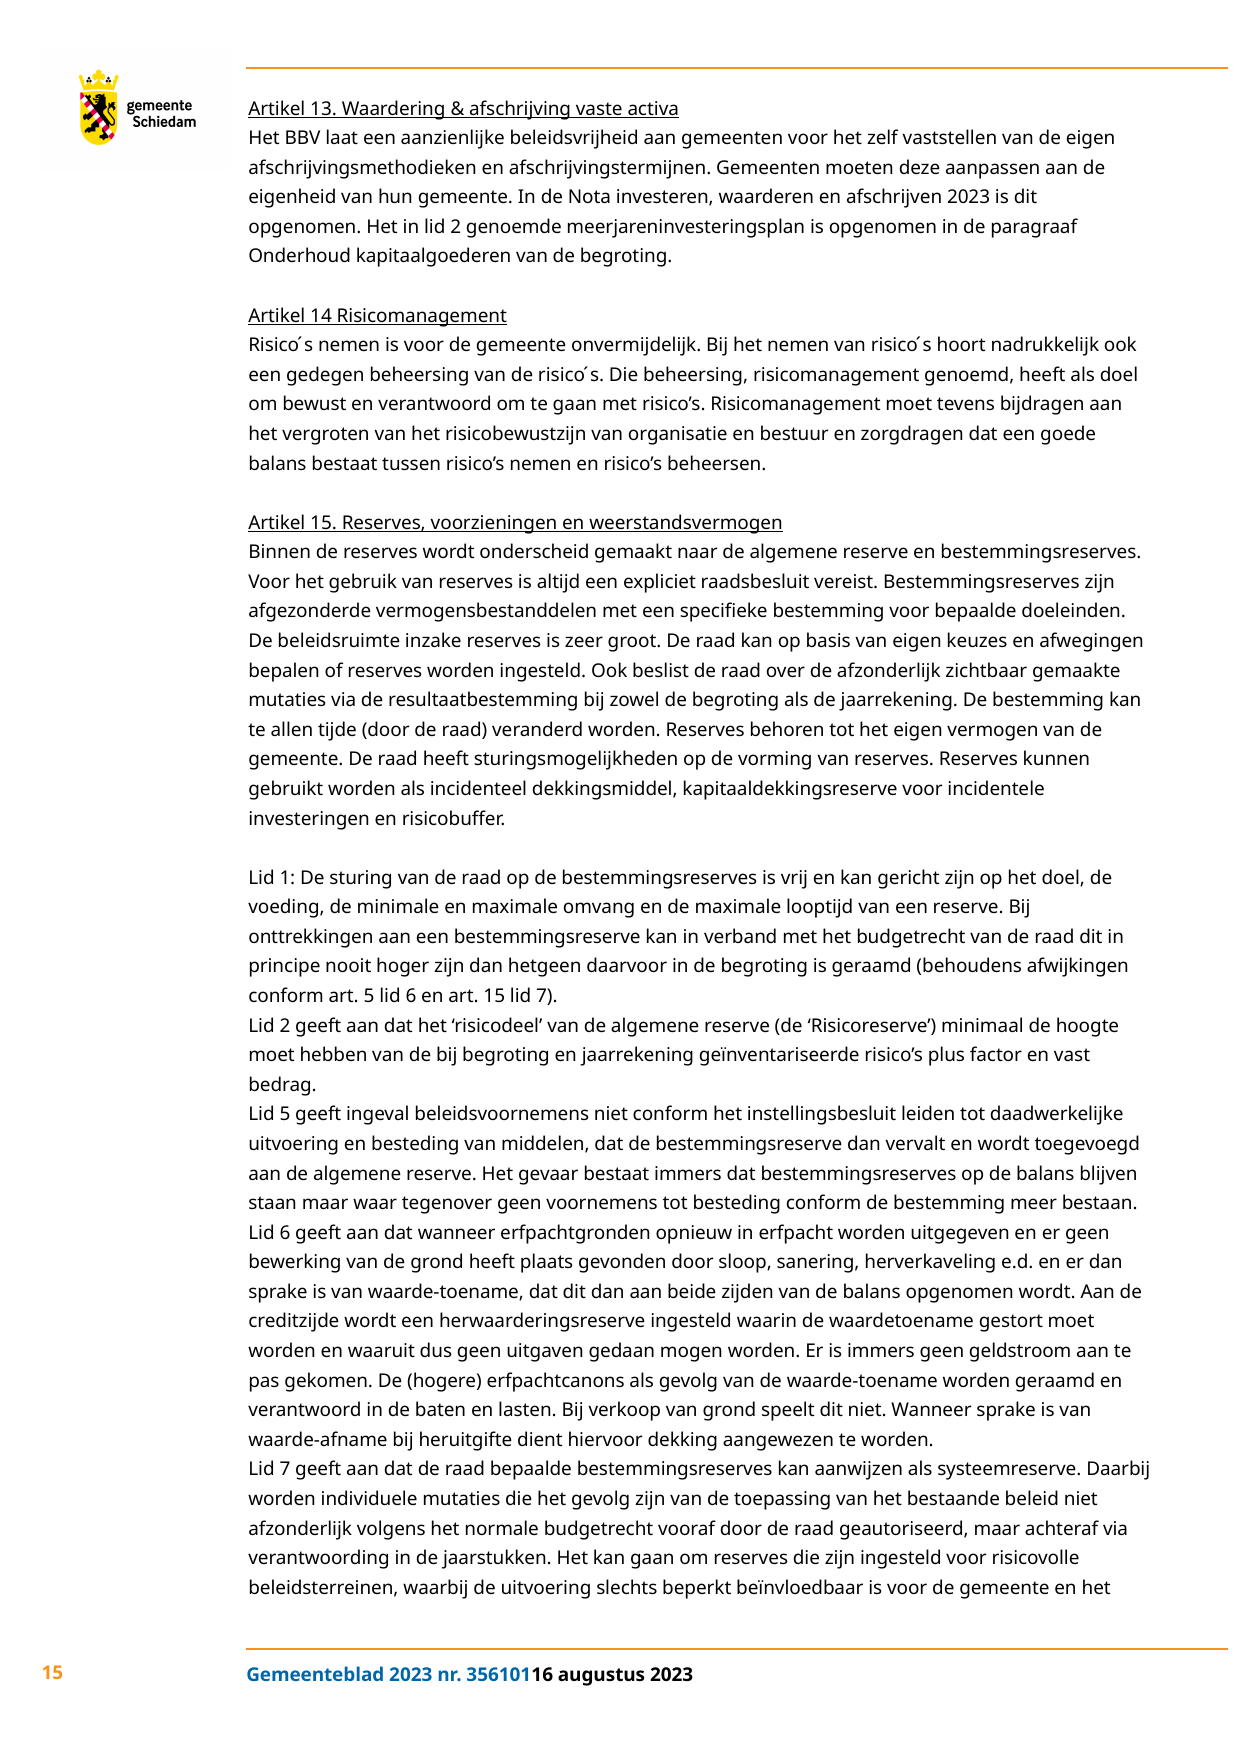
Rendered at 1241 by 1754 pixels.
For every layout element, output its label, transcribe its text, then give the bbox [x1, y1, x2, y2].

text Artikel 13. Waardering & afschrijving vaste activa [248, 95, 1152, 121]
text Lid 6 geeft aan dat wanneer erfpachtgronden opnieuw in erfpacht worden uitgegeven en er geen bewerking van de grond heeft plaats gevonden door sloop, sanering, herverkaveling e.d. en er dan sprake is van waarde-toename, dat dit dan aan beide zijden van de balans opgenomen wordt. Aan de creditzijde wordt een herwaarderingsreserve ingesteld waarin de waardetoename gestort moet worden en waaruit dus geen uitgaven gedaan mogen worden. Er is immers geen geldstroom aan te pas gekomen. De (hogere) erfpachtcanons als gevolg van de waarde-toename worden geraamd en verantwoord in de baten en lasten. Bij verkoop van grond speelt dit niet. Wanneer sprake is van waarde-afname bij heruitgifte dient hiervoor dekking aangewezen te worden. [248, 1219, 1152, 1452]
text Binnen de reserves wordt onderscheid gemaakt naar de algemene reserve en bestemmingsreserves. Voor het gebruik van reserves is altijd een expliciet raadsbesluit vereist. Bestemmingsreserves zijn afgezonderde vermogensbestanddelen met een specifieke bestemming voor bepaalde doeleinden. De beleidsruimte inzake reserves is zeer groot. De raad kan op basis van eigen keuzes en afwegingen bepalen of reserves worden ingesteld. Ook beslist de raad over de afzonderlijk zichtbaar gemaakte mutaties via de resultaatbestemming bij zowel de begroting als de jaarrekening. De bestemming kan te allen tijde (door de raad) veranderd worden. Reserves behoren tot het eigen vermogen van de gemeente. De raad heeft sturingsmogelijkheden op de vorming van reserves. Reserves kunnen gebruikt worden als incidenteel dekkingsmiddel, kapitaaldekkingsreserve voor incidentele investeringen en risicobuffer. [248, 538, 1152, 831]
text Artikel 15. Reserves, voorzieningen en weerstandsvermogen [248, 509, 1152, 535]
text Lid 2 geeft aan dat het ‘risicodeel’ van de algemene reserve (de ‘Risicoreserve’) minimaal de hoogte moet hebben van de bij begroting en jaarrekening geïnventariseerde risico’s plus factor en vast bedrag. [248, 1012, 1152, 1097]
text Risico ́s nemen is voor de gemeente onvermijdelijk. Bij het nemen van risico ́s hoort nadrukkelijk ook een gedegen beheersing van de risico ́s. Die beheersing, risicomanagement genoemd, heeft als doel om bewust en verantwoord om te gaan met risico’s. Risicomanagement moet tevens bijdragen aan het vergroten van het risicobewustzijn van organisatie en bestuur en zorgdragen dat een goede balans bestaat tussen risico’s nemen en risico’s beheersen. [248, 331, 1152, 476]
text Lid 7 geeft aan dat de raad bepaalde bestemmingsreserves kan aanwijzen als systeemreserve. Daarbij worden individuele mutaties die het gevolg zijn van de toepassing van het bestaande beleid niet afzonderlijk volgens het normale budgetrecht vooraf door de raad geautoriseerd, maar achteraf via verantwoording in de jaarstukken. Het kan gaan om reserves die zijn ingesteld voor risicovolle beleidsterreinen, waarbij de uitvoering slechts beperkt beïnvloedbaar is voor de gemeente en het [248, 1456, 1152, 1600]
text Lid 1: De sturing van de raad op de bestemmingsreserves is vrij en kan gericht zijn op het doel, de voeding, de minimale en maximale omvang en de maximale looptijd van een reserve. Bij onttrekkingen aan een bestemmingsreserve kan in verband met het budgetrecht van de raad dit in principe nooit hoger zijn dan hetgeen daarvoor in de begroting is geraamd (behoudens afwijkingen conform art. 5 lid 6 en art. 15 lid 7). [248, 864, 1152, 1008]
text Artikel 14 Risicomanagement [248, 302, 1152, 328]
text Het BBV laat een aanzienlijke beleidsvrijheid aan gemeenten voor het zelf vaststellen van de eigen afschrijvingsmethodieken en afschrijvingstermijnen. Gemeenten moeten deze aanpassen aan de eigenheid van hun gemeente. In de Nota investeren, waarderen en afschrijven 2023 is dit opgenomen. Het in lid 2 genoemde meerjareninvesteringsplan is opgenomen in de paragraaf Onderhoud kapitaalgoederen van de begroting. [248, 124, 1152, 268]
picture [41, 47, 231, 172]
text Lid 5 geeft ingeval beleidsvoornemens niet conform het instellingsbesluit leiden tot daadwerkelijke uitvoering en besteding van middelen, dat de bestemmingsreserve dan vervalt en wordt toegevoegd aan de algemene reserve. Het gevaar bestaat immers dat bestemmingsreserves op de balans blijven staan maar waar tegenover geen voornemens tot besteding conform de bestemming meer bestaan. [248, 1101, 1152, 1215]
